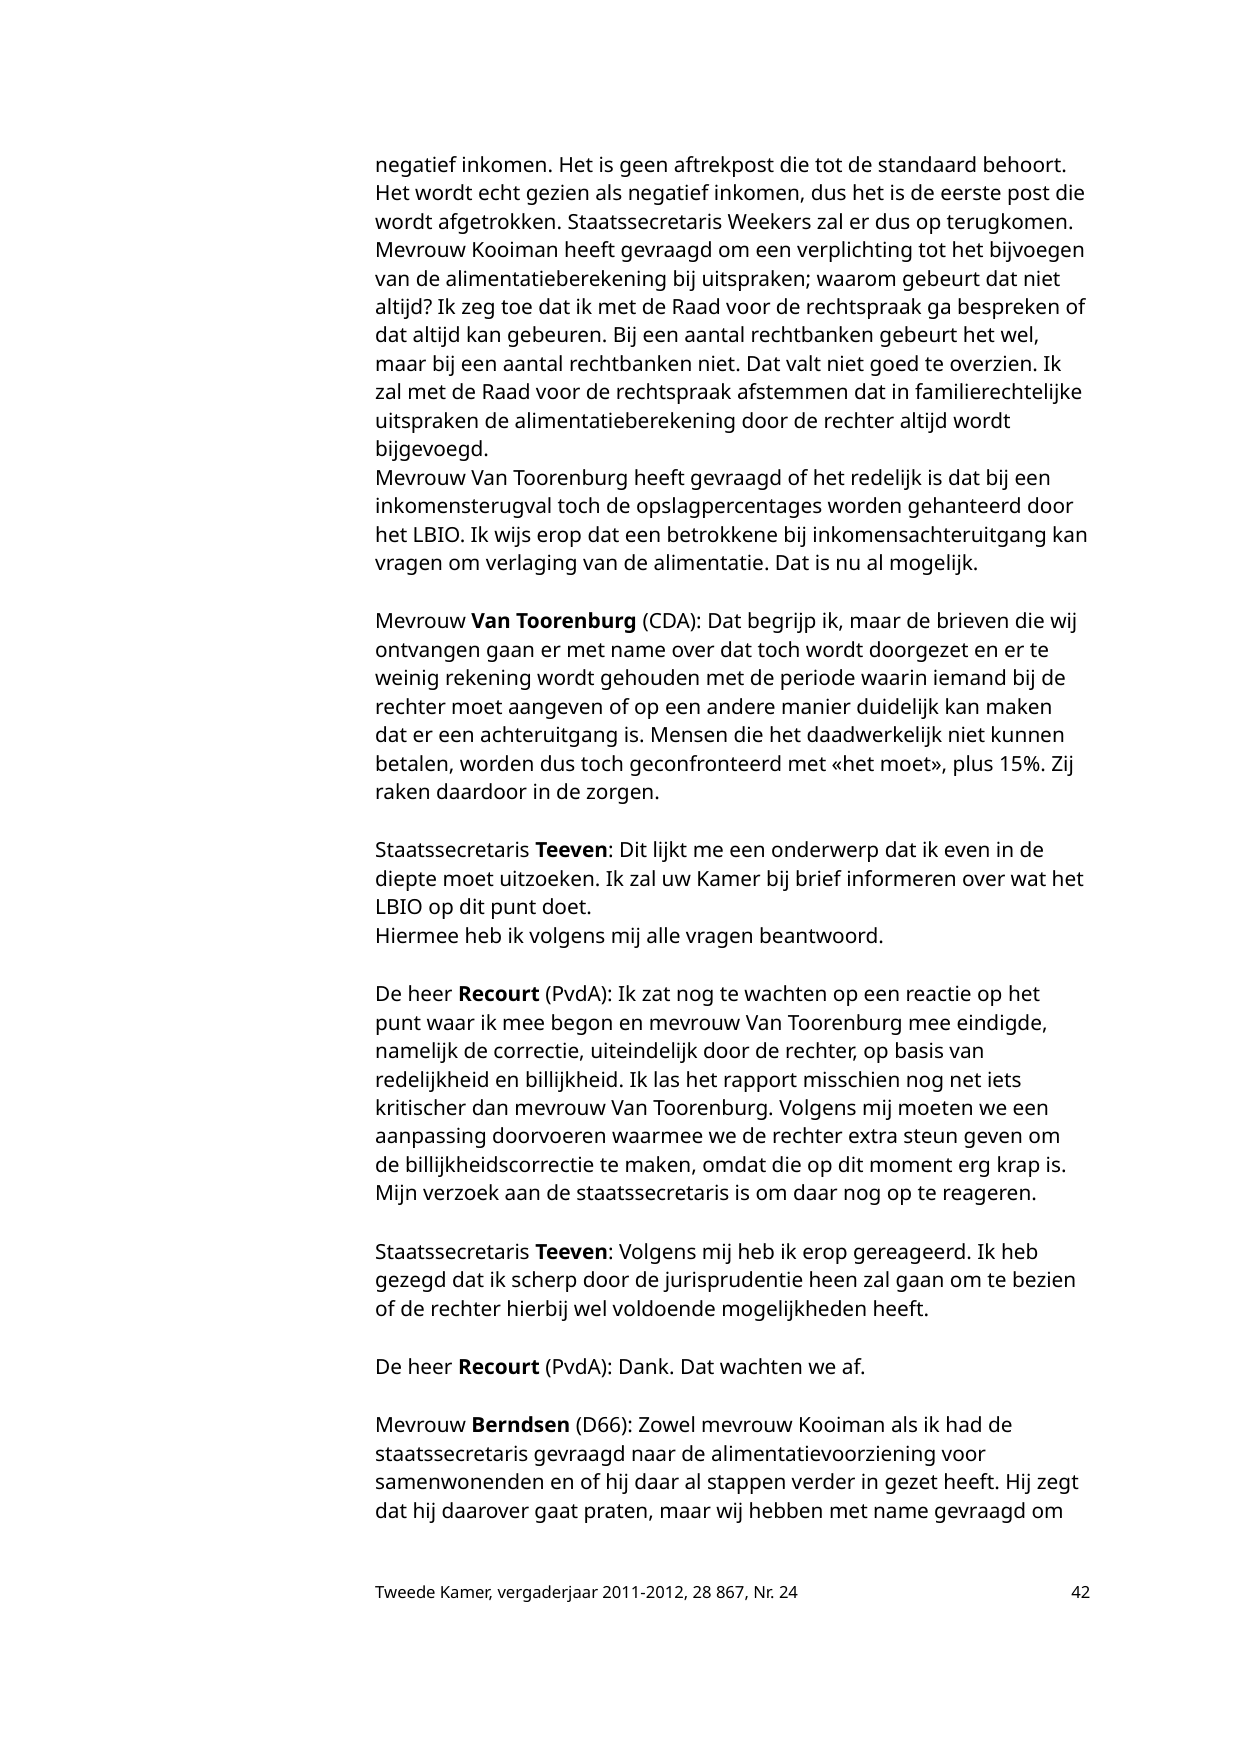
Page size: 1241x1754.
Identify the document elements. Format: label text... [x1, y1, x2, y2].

text Mevrouw Van Toorenburg (CDA): Dat begrijp ik, maar de brieven die wij ontvangen gaan er met name over dat toch wordt doorgezet en er te weinig rekening wordt gehouden met de periode waarin iemand bij de rechter moet aangeven of op een andere manier duidelijk kan maken dat er een achteruitgang is. Mensen die het daadwerkelijk niet kunnen betalen, worden dus toch geconfronteerd met «het moet», plus 15%. Zij raken daardoor in de zorgen. [375, 607, 1090, 806]
text Staatssecretaris Teeven: Dit lijkt me een onderwerp dat ik even in de diepte moet uitzoeken. Ik zal uw Kamer bij brief informeren over wat het LBIO op dit punt doet. [375, 836, 1090, 921]
text Mevrouw Van Toorenburg heeft gevraagd of het redelijk is dat bij een inkomensterugval toch de opslagpercentages worden gehanteerd door het LBIO. Ik wijs erop dat een betrokkene bij inkomensachteruitgang kan vragen om verlaging van de alimentatie. Dat is nu al mogelijk. [375, 463, 1090, 577]
text Staatssecretaris Teeven: Volgens mij heb ik erop gereageerd. Ik heb gezegd dat ik scherp door de jurisprudentie heen zal gaan om te bezien of de rechter hierbij wel voldoende mogelijkheden heeft. [375, 1237, 1090, 1322]
text negatief inkomen. Het is geen aftrekpost die tot de standaard behoort. Het wordt echt gezien als negatief inkomen, dus het is de eerste post die wordt afgetrokken. Staatssecretaris Weekers zal er dus op terugkomen. [375, 150, 1090, 235]
text De heer Recourt (PvdA): Ik zat nog te wachten op een reactie op het punt waar ik mee begon en mevrouw Van Toorenburg mee eindigde, namelijk de correctie, uiteindelijk door de rechter, op basis van redelijkheid en billijkheid. Ik las het rapport misschien nog net iets kritischer dan mevrouw Van Toorenburg. Volgens mij moeten we een aanpassing doorvoeren waarmee we de rechter extra steun geven om de billijkheidscorrectie te maken, omdat die op dit moment erg krap is. Mijn verzoek aan de staatssecretaris is om daar nog op te reageren. [375, 979, 1090, 1207]
text Mevrouw Berndsen (D66): Zowel mevrouw Kooiman als ik had de staatssecretaris gevraagd naar de alimentatievoorziening voor samenwonenden en of hij daar al stappen verder in gezet heeft. Hij zegt dat hij daarover gaat praten, maar wij hebben met name gevraagd om [375, 1411, 1090, 1524]
text Mevrouw Kooiman heeft gevraagd om een verplichting tot het bijvoegen van de alimentatieberekening bij uitspraken; waarom gebeurt dat niet altijd? Ik zeg toe dat ik met de Raad voor de rechtspraak ga bespreken of dat altijd kan gebeuren. Bij een aantal rechtbanken gebeurt het wel, maar bij een aantal rechtbanken niet. Dat valt niet goed te overzien. Ik zal met de Raad voor de rechtspraak afstemmen dat in familierechtelijke uitspraken de alimentatieberekening door de rechter altijd wordt bijgevoegd. [375, 235, 1090, 463]
text De heer Recourt (PvdA): Dank. Dat wachten we af. [375, 1352, 1090, 1381]
text Hiermee heb ik volgens mij alle vragen beantwoord. [375, 921, 1090, 949]
